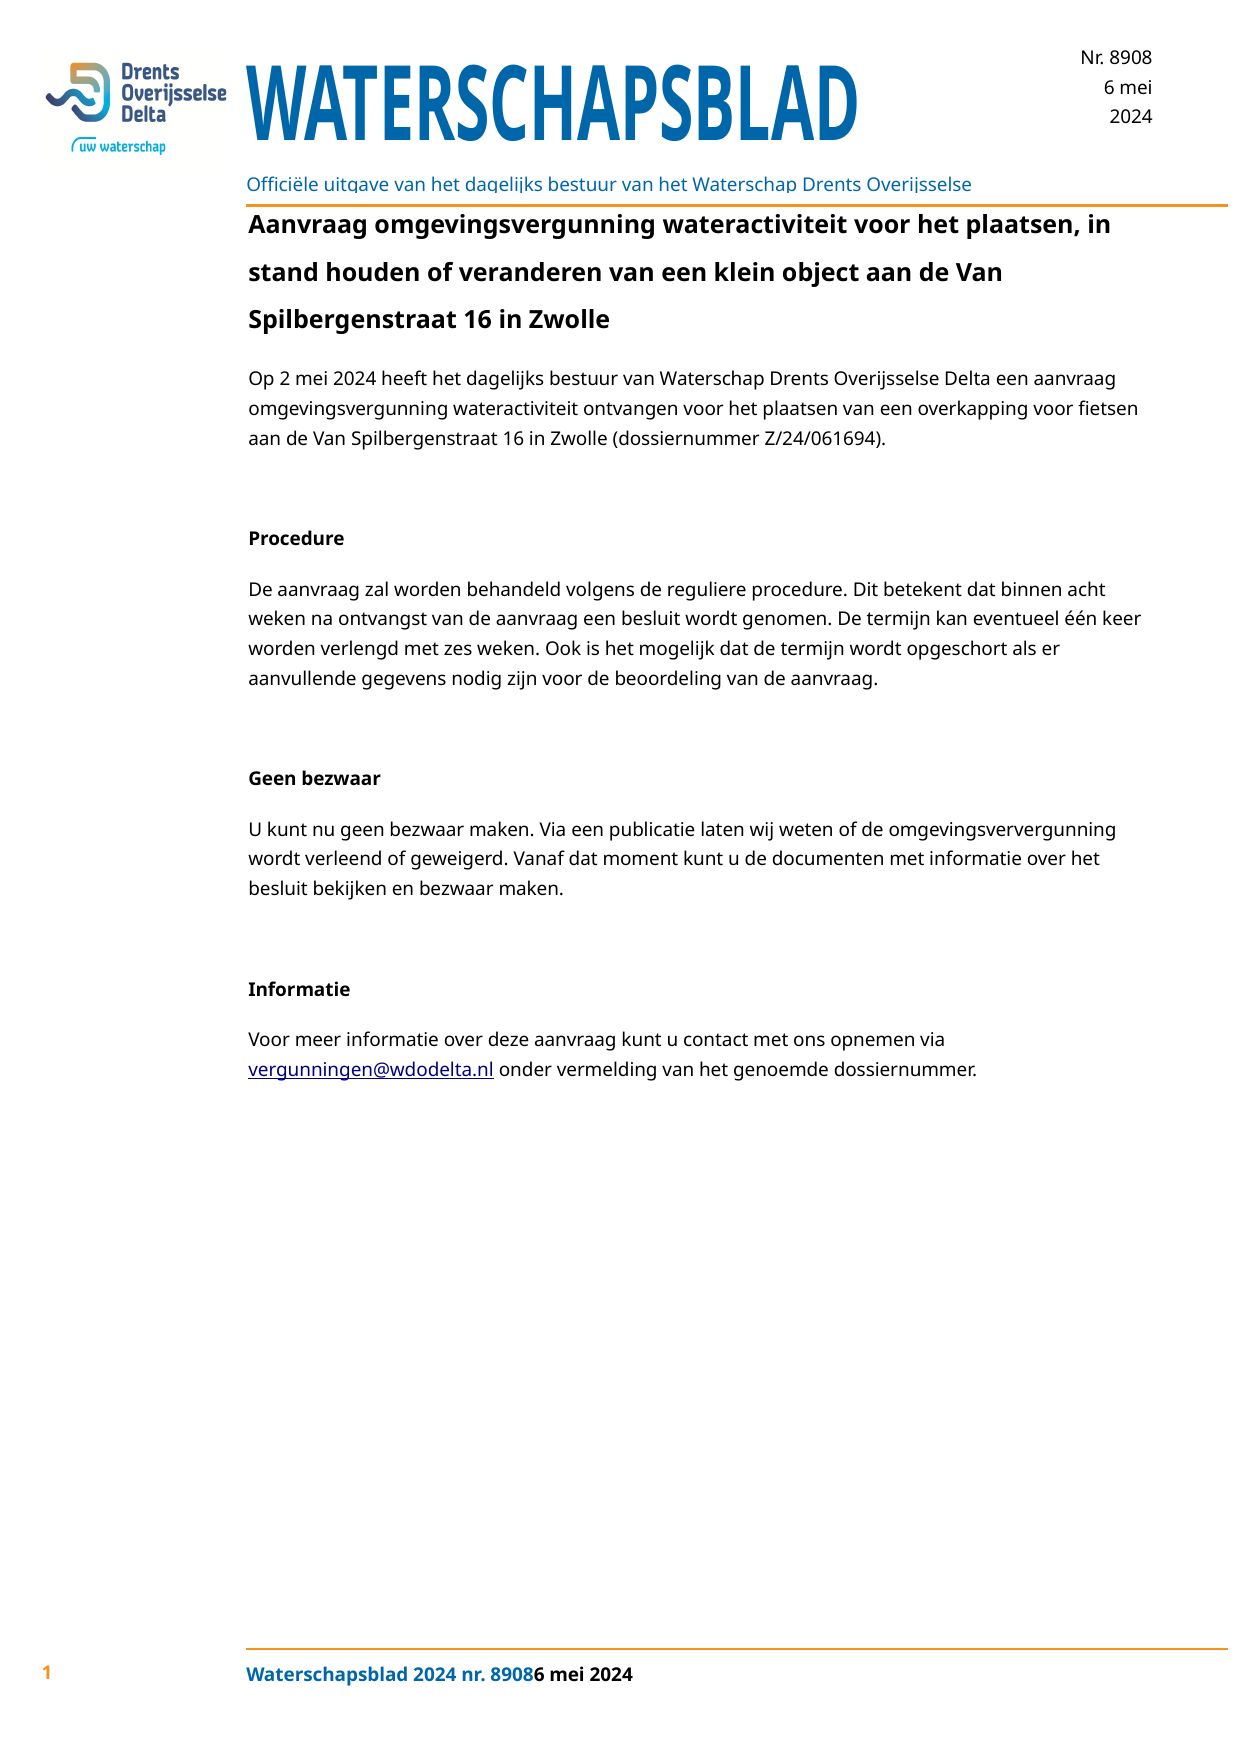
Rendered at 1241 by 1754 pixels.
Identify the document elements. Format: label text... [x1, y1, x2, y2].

picture [41, 47, 231, 172]
text Op 2 mei 2024 heeft het dagelijks bestuur van Waterschap Drents Overijsselse Delta een aanvraag omgevingsvergunning wateractiviteit ontvangen voor het plaatsen van een overkapping voor fietsen aan de Van Spilbergenstraat 16 in Zwolle (dossiernummer Z/24/061694). [248, 366, 1152, 450]
text Geen bezwaar [248, 766, 1152, 791]
text Informatie [248, 976, 1152, 1002]
text Procedure [248, 526, 1152, 551]
text De aanvraag zal worden behandeld volgens de reguliere procedure. Dit betekent dat binnen acht weken na ontvangst van de aanvraag een besluit wordt genomen. De termijn kan eventueel één keer worden verlengd met zes weken. Ook is het mogelijk dat de termijn wordt opgeschort als er aanvullende gegevens nodig zijn voor de beoordeling van de aanvraag. [248, 576, 1152, 690]
text U kunt nu geen bezwaar maken. Via een publicatie laten wij weten of de omgevingsververgunning wordt verleend of geweigerd. Vanaf dat moment kunt u de documenten met informatie over het besluit bekijken en bezwaar maken. [248, 816, 1152, 901]
text Voor meer informatie over deze aanvraag kunt u contact met ons opnemen via vergunningen@wdodelta.nl onder vermelding van het genoemde dossiernummer. [248, 1026, 1152, 1082]
text Aanvraag omgevingsvergunning wateractiviteit voor het plaatsen, in stand houden of veranderen van een klein object aan de Van Spilbergenstraat 16 in Zwolle [248, 207, 1152, 336]
